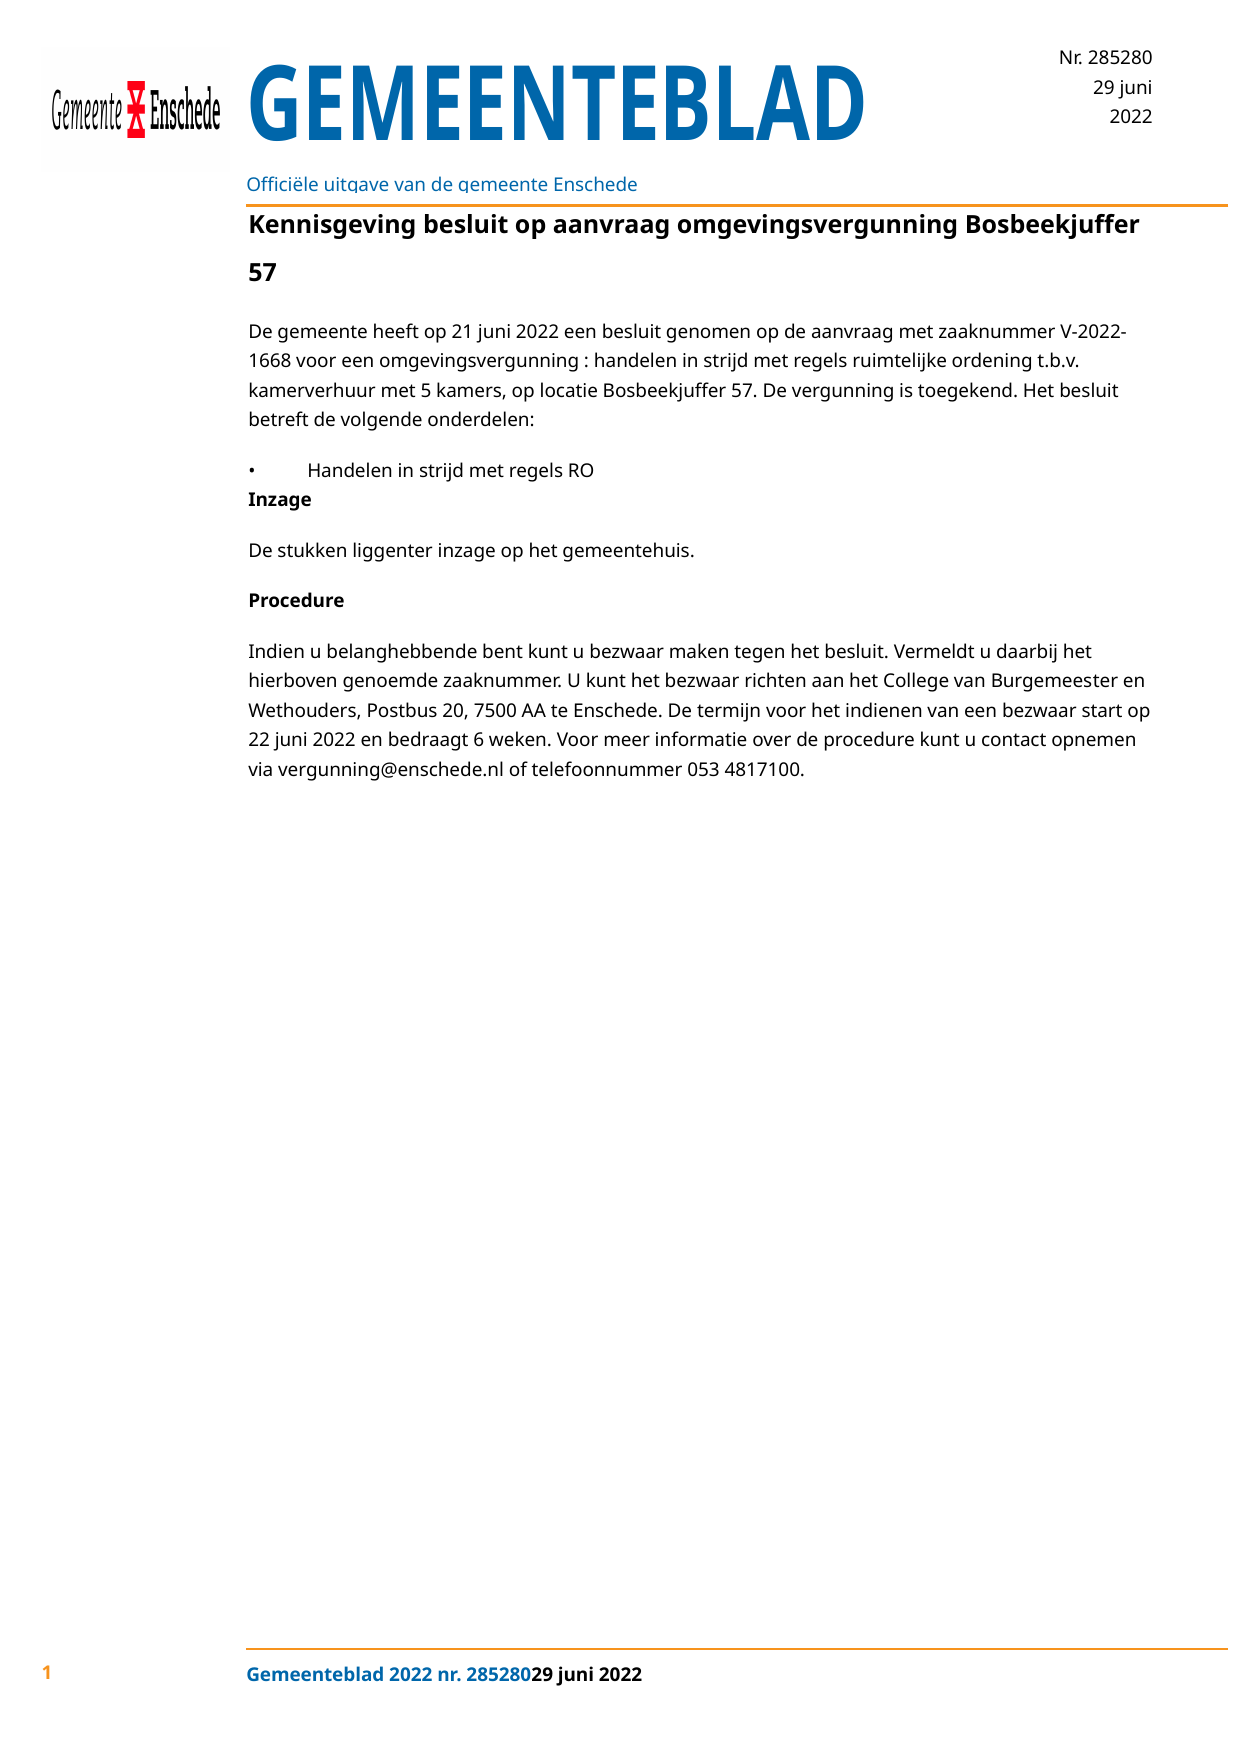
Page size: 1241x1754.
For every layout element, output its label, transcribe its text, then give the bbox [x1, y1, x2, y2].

picture [41, 47, 231, 172]
text De stukken liggenter inzage op het gemeentehuis. [248, 537, 1152, 563]
text Procedure [248, 587, 1152, 613]
text Inzage [248, 487, 1152, 512]
text Indien u belanghebbende bent kunt u bezwaar maken tegen het besluit. Vermeldt u daarbij het hierboven genoemde zaaknummer. U kunt het bezwaar richten aan het College van Burgemees­ter en Wethouders, Postbus 20, 7500 AA te Enschede. De termijn voor het indienen van een bezwaar start op 22 juni 2022 en bedraagt 6 weken. Voor meer informatie over de procedure kunt u contact opnemen via vergunning@enschede.nl of telefoonnummer 053 4817100. [248, 638, 1152, 782]
text De gemeente heeft op 21 juni 2022 een besluit genomen op de aanvraag met zaaknummer V-2022-1668 voor een omgevingsvergunning : handelen in strijd met regels ruimtelijke ordening t.b.v. kamerverhuur met 5 kamers, op locatie Bosbeekjuffer 57. De vergunning is toegekend. Het besluit betreft de volgende onderdelen: [248, 318, 1152, 432]
text Kennisgeving besluit op aanvraag omgevingsvergunning Bosbeekjuffer 57 [248, 207, 1152, 288]
list Handelen in strijd met regels RO [248, 457, 1152, 483]
